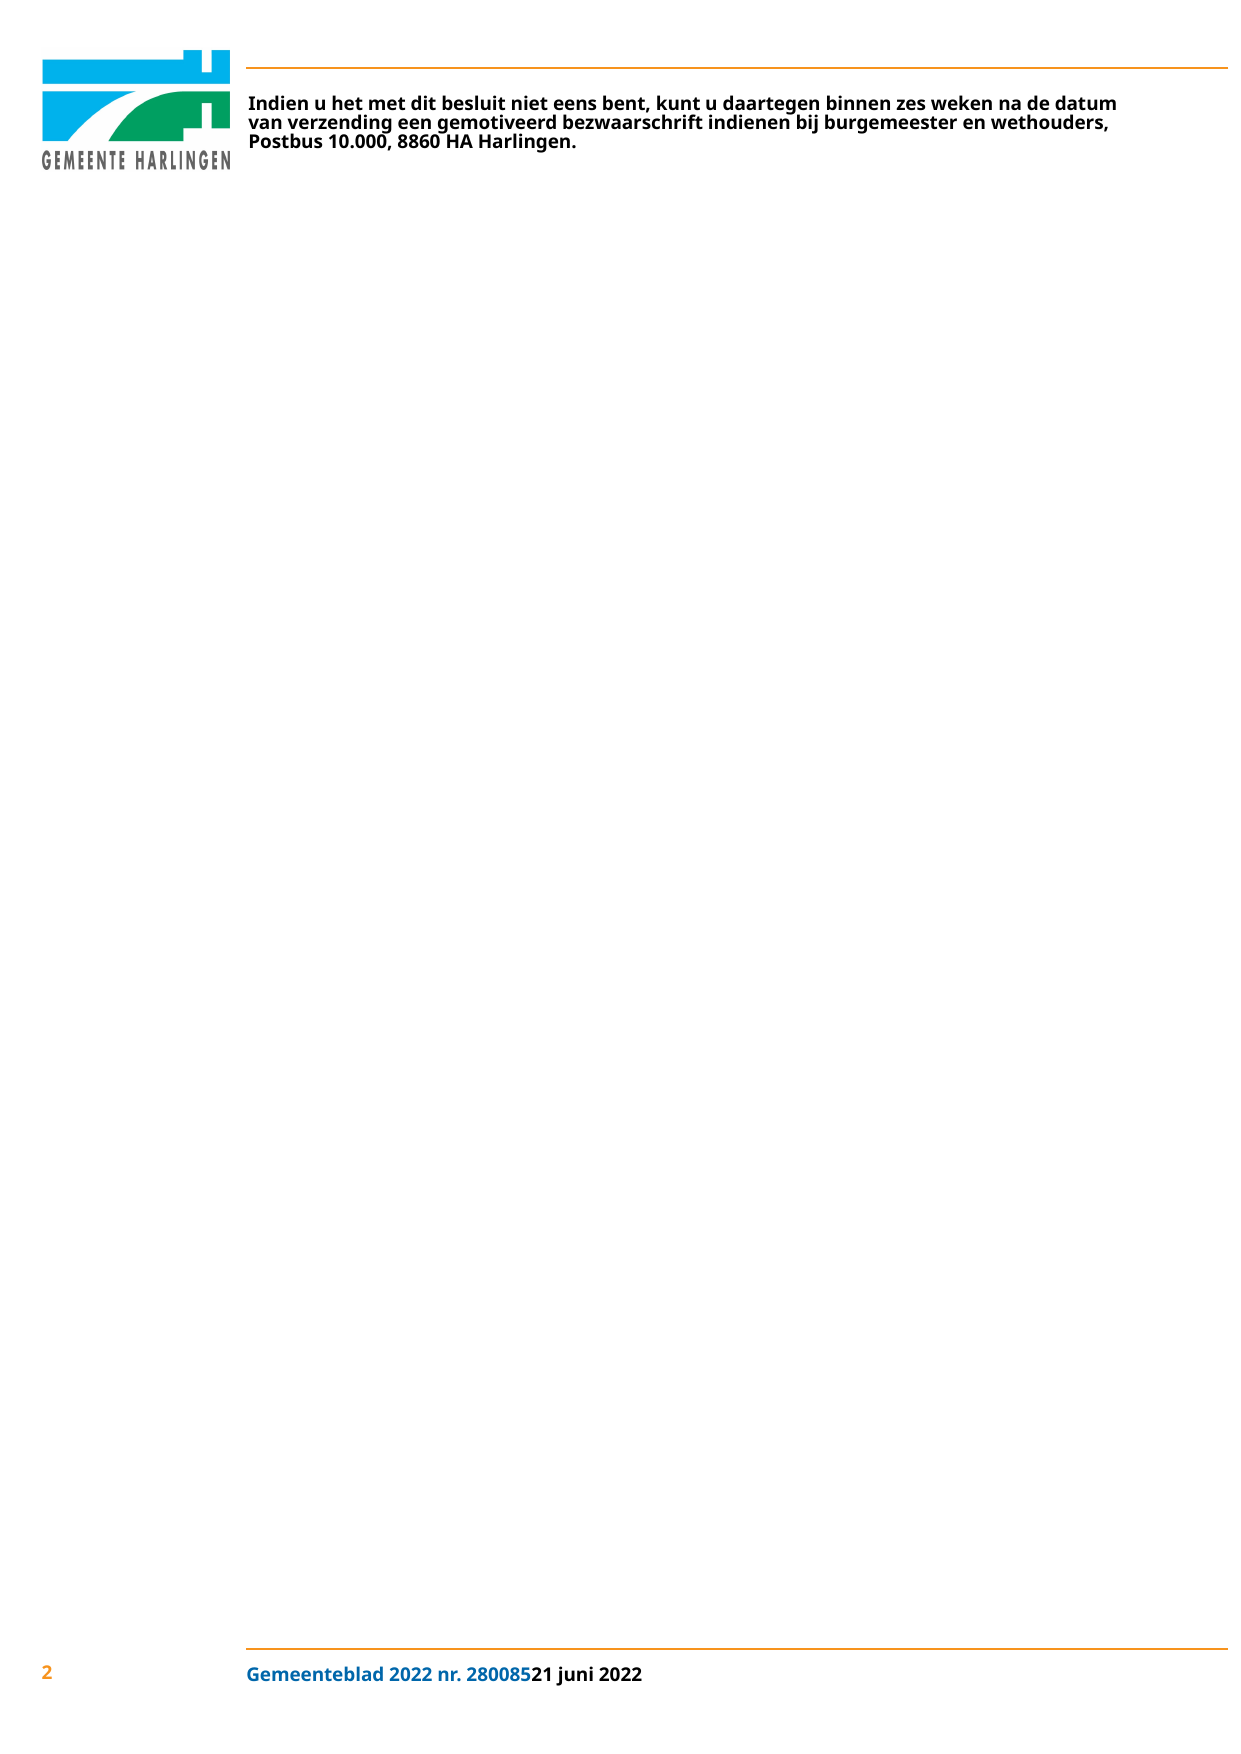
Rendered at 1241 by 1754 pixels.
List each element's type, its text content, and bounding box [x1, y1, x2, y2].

text Indien u het met dit besluit niet eens bent, kunt u daartegen binnen zes weken na de datum van verzending een gemotiveerd bezwaarschrift indienen bij burgemeester en wethouders, Postbus 10.000, 8860 HA Harlingen. [248, 95, 1152, 153]
picture [41, 47, 231, 172]
